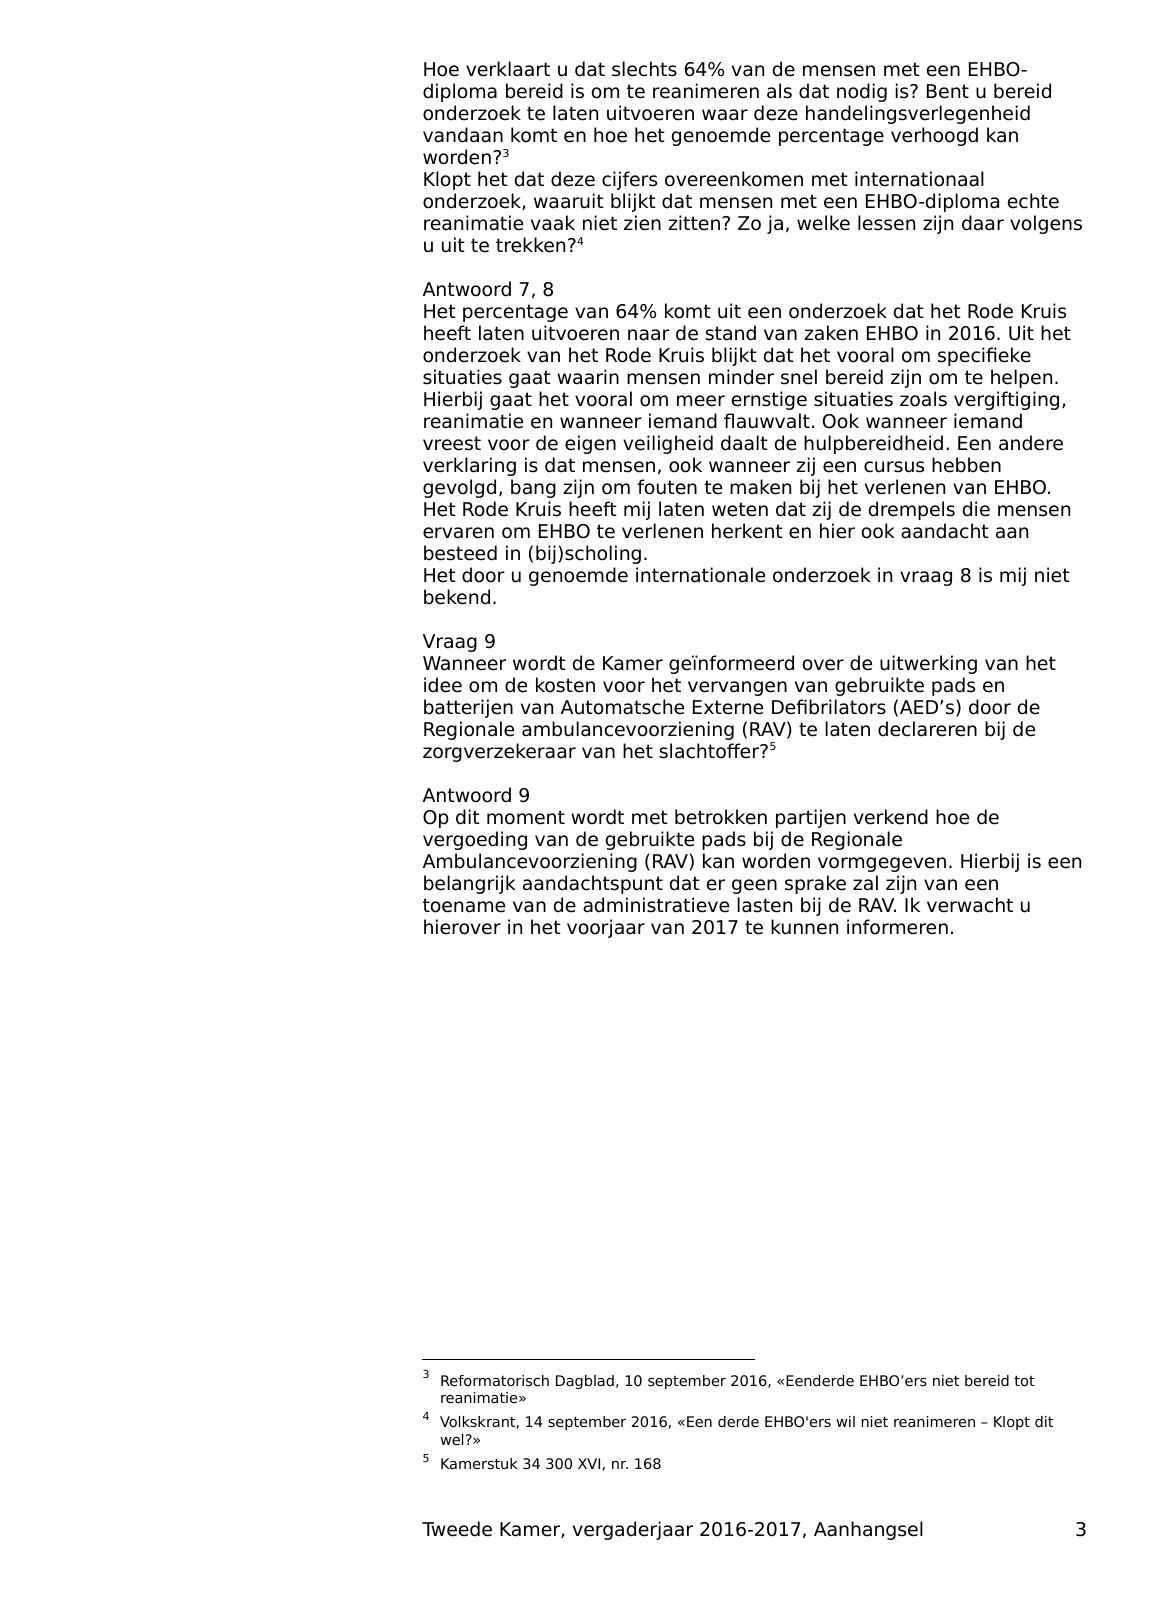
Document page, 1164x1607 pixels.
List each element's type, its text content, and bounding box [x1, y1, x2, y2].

text Volkskrant, 14 september 2016, «Een derde EHBO'ers wil niet reanimeren – Klopt dit wel?» [422, 1410, 1087, 1449]
text Het percentage van 64% komt uit een onderzoek dat het Rode Kruis heeft laten uitvoeren naar de stand van zaken EHBO in 2016. Uit het onderzoek van het Rode Kruis blijkt dat het vooral om specifieke situaties gaat waarin mensen minder snel bereid zijn om te helpen. Hierbij gaat het vooral om meer ernstige situaties zoals vergiftiging, reanimatie en wanneer iemand flauwvalt. Ook wanneer iemand vreest voor de eigen veiligheid daalt de hulpbereidheid. Een andere verklaring is dat mensen, ook wanneer zij een cursus hebben gevolgd, bang zijn om fouten te maken bij het verlenen van EHBO. [422, 301, 1087, 499]
text Hoe verklaart u dat slechts 64% van de mensen met een EHBO-diploma bereid is om te reanimeren als dat nodig is? Bent u bereid onderzoek te laten uitvoeren waar deze handelingsverlegenheid vandaan komt en hoe het genoemde percentage verhoogd kan worden? [422, 59, 1087, 169]
text Klopt het dat deze cijfers overeenkomen met internationaal onderzoek, waaruit blijkt dat mensen met een EHBO-diploma echte reanimatie vaak niet zien zitten? Zo ja, welke lessen zijn daar volgens u uit te trekken? [422, 169, 1087, 257]
text Vraag 9 [422, 631, 1087, 653]
text Het Rode Kruis heeft mij laten weten dat zij de drempels die mensen ervaren om EHBO te verlenen herkent en hier ook aandacht aan besteed in (bij)scholing. [422, 499, 1087, 565]
text Op dit moment wordt met betrokken partijen verkend hoe de vergoeding van de gebruikte pads bij de Regionale Ambulancevoorziening (RAV) kan worden vormgegeven. Hierbij is een belangrijk aandachtspunt dat er geen sprake zal zijn van een toename van de administratieve lasten bij de RAV. Ik verwacht u hierover in het voorjaar van 2017 te kunnen informeren. [422, 807, 1087, 939]
text Kamerstuk 34 300 XVI, nr. 168 [422, 1452, 1087, 1474]
text Wanneer wordt de Kamer geïnformeerd over de uitwerking van het idee om de kosten voor het vervangen van gebruikte pads en batterijen van Automatsche Externe Defibrilators (AED’s) door de Regionale ambulancevoorziening (RAV) te laten declareren bij de zorgverzekeraar van het slachtoffer? [422, 653, 1087, 763]
text Antwoord 9 [422, 785, 1087, 807]
text Reformatorisch Dagblad, 10 september 2016, «Eenderde EHBO’ers niet bereid tot reanimatie» [422, 1368, 1087, 1407]
text Antwoord 7, 8 [422, 279, 1087, 301]
text Het door u genoemde internationale onderzoek in vraag 8 is mij niet bekend. [422, 565, 1087, 609]
